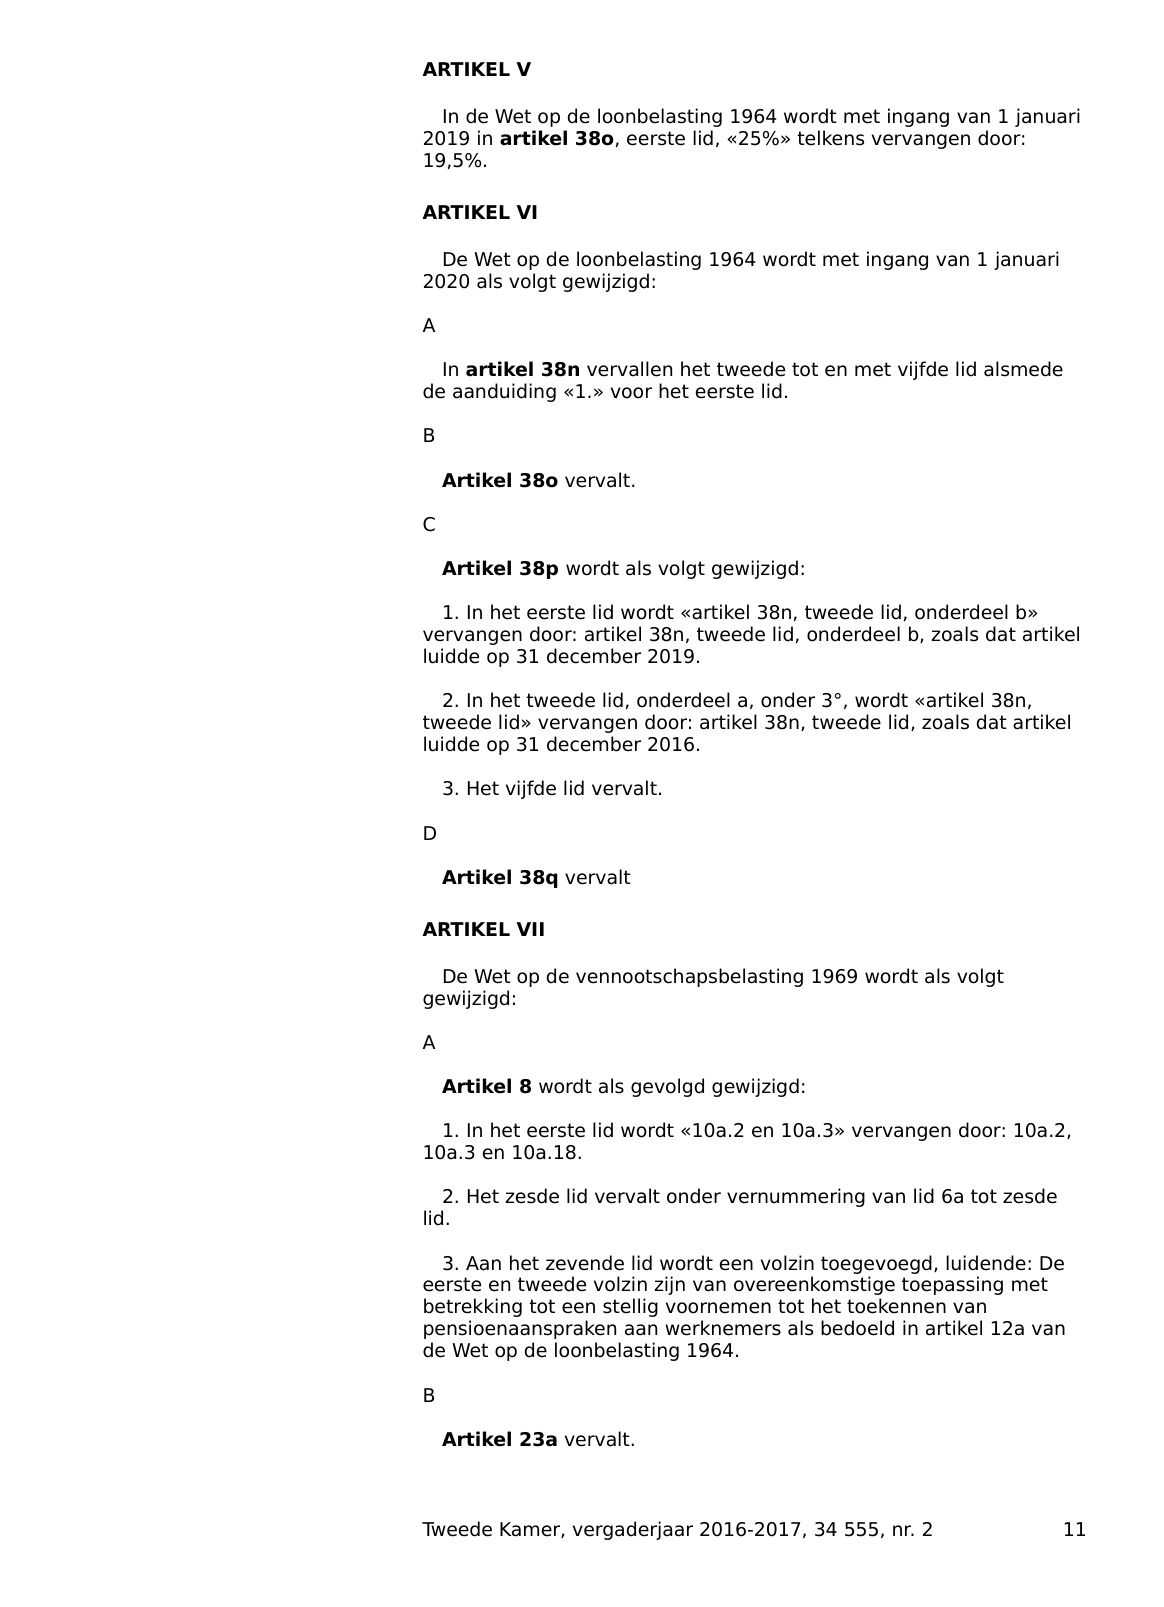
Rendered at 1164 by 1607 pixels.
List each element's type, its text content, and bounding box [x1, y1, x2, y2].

text Artikel 38o vervalt. [422, 469, 1087, 492]
text Artikel 23a vervalt. [422, 1429, 1087, 1451]
text 1. In het eerste lid wordt «10a.2 en 10a.3» vervangen door: 10a.2, 10a.3 en 10a.18. [422, 1120, 1087, 1164]
text Artikel 38p wordt als volgt gewijzigd: [422, 558, 1087, 580]
text D [422, 822, 1087, 844]
text Artikel 8 wordt als gevolgd gewijzigd: [422, 1076, 1087, 1098]
text In de Wet op de loonbelasting 1964 wordt met ingang van 1 januari 2019 in artikel 38o, eerste lid, «25%» telkens vervangen door: 19,5%. [422, 106, 1087, 172]
text C [422, 514, 1087, 536]
text De Wet op de loonbelasting 1964 wordt met ingang van 1 januari 2020 als volgt gewijzigd: [422, 249, 1087, 293]
text 3. Het vijfde lid vervalt. [422, 778, 1087, 800]
text In artikel 38n vervallen het tweede tot en met vijfde lid alsmede de aanduiding «1.» voor het eerste lid. [422, 359, 1087, 403]
subtitle ARTIKEL V [422, 59, 1087, 81]
text 2. In het tweede lid, onderdeel a, onder 3°, wordt «artikel 38n, tweede lid» vervangen door: artikel 38n, tweede lid, zoals dat artikel luidde op 31 december 2016. [422, 690, 1087, 756]
text 1. In het eerste lid wordt «artikel 38n, tweede lid, onderdeel b» vervangen door: artikel 38n, tweede lid, onderdeel b, zoals dat artikel luidde op 31 december 2019. [422, 602, 1087, 668]
text De Wet op de vennootschapsbelasting 1969 wordt als volgt gewijzigd: [422, 966, 1087, 1009]
text A [422, 1032, 1087, 1054]
text Artikel 38q vervalt [422, 867, 1087, 889]
text A [422, 315, 1087, 337]
text B [422, 1384, 1087, 1406]
text 2. Het zesde lid vervalt onder vernummering van lid 6a tot zesde lid. [422, 1186, 1087, 1230]
text B [422, 425, 1087, 447]
subtitle ARTIKEL VII [422, 919, 1087, 941]
subtitle ARTIKEL VI [422, 202, 1087, 224]
text 3. Aan het zevende lid wordt een volzin toegevoegd, luidende: De eerste en tweede volzin zijn van overeenkomstige toepassing met betrekking tot een stellig voornemen tot het toekennen van pensioenaanspraken aan werknemers als bedoeld in artikel 12a van de Wet op de loonbelasting 1964. [422, 1252, 1087, 1362]
